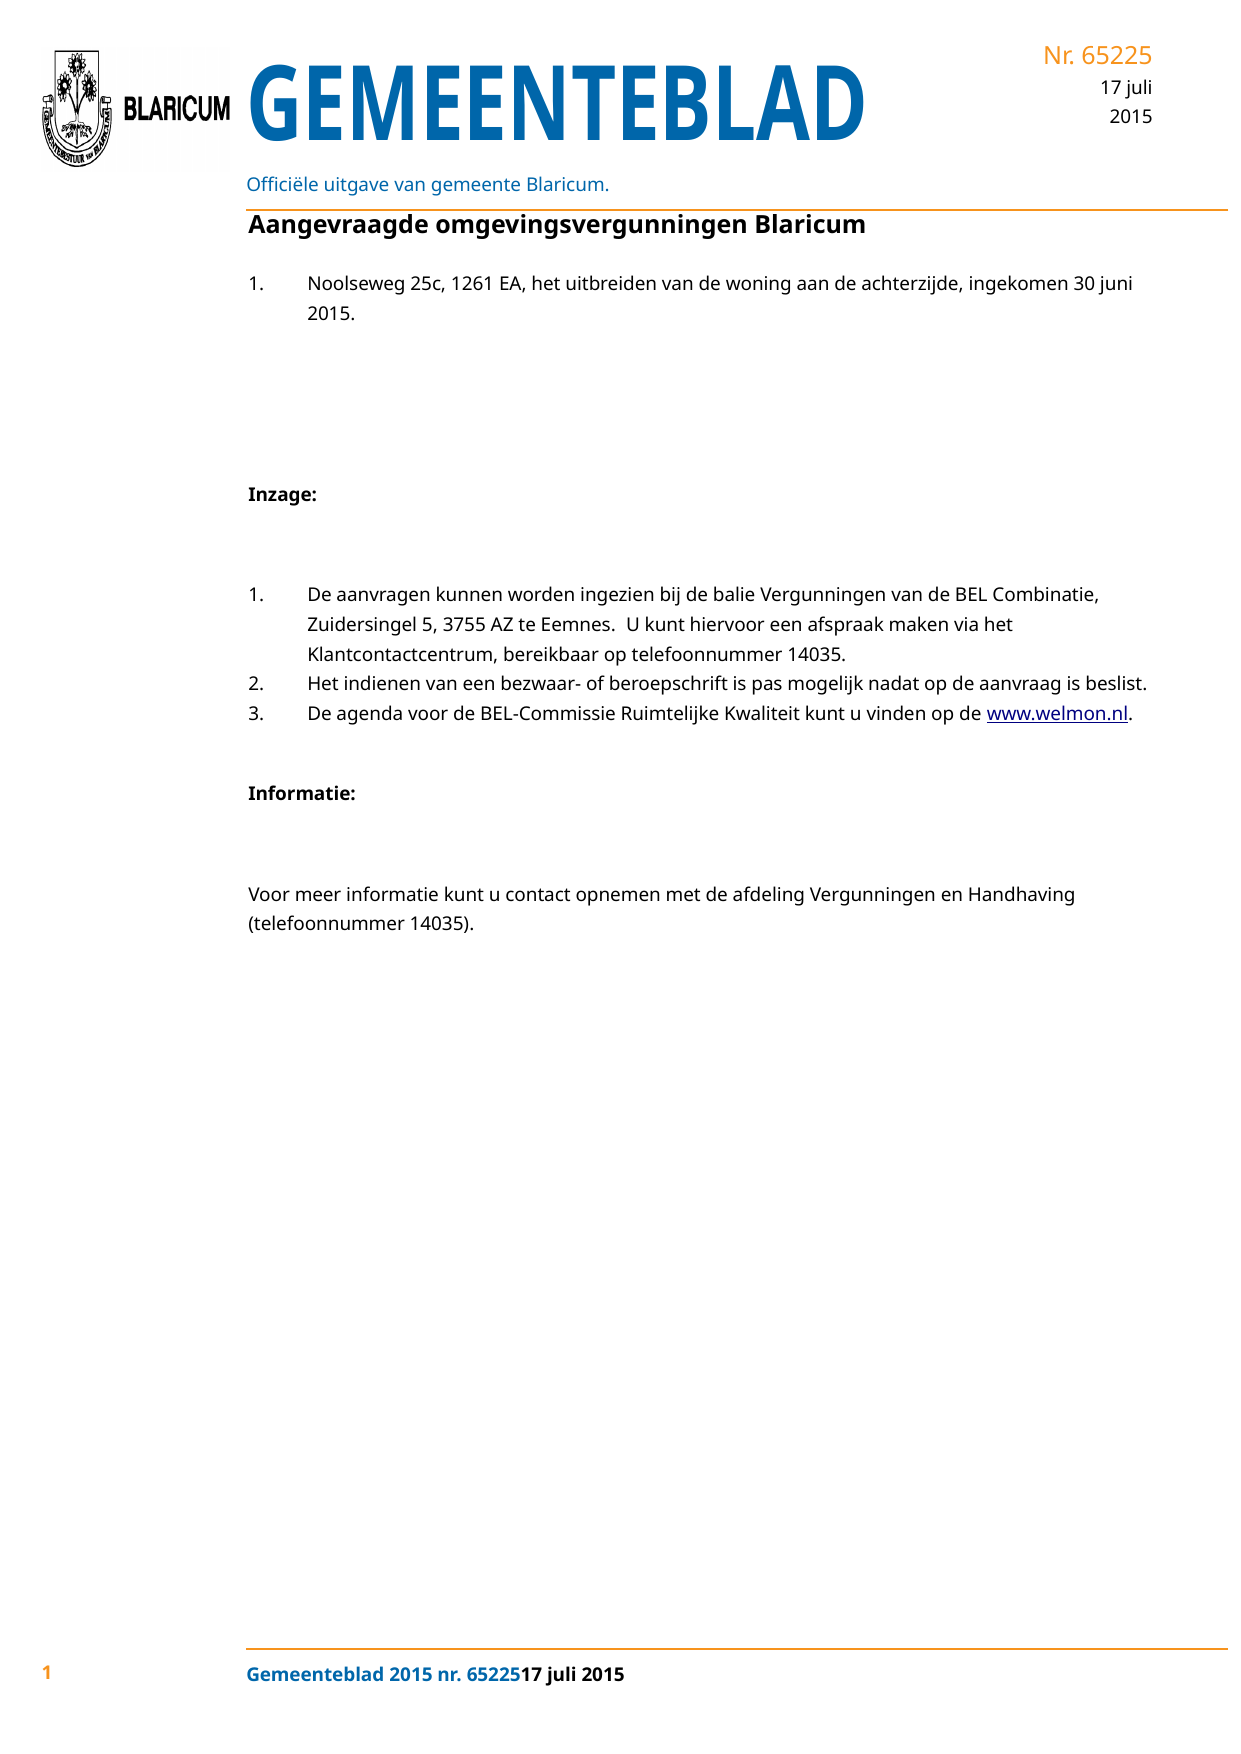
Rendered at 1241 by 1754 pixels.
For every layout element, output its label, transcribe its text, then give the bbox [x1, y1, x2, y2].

list Het indienen van een bezwaar- of beroepschrift is pas mogelijk nadat op de aanvraag is beslist. [248, 670, 1152, 696]
text Informatie: [248, 780, 1152, 806]
list Noolseweg 25c, 1261 EA, het uitbreiden van de woning aan de achterzijde, ingekomen 30 juni 2015. [248, 270, 1152, 326]
text Voor meer informatie kunt u contact opnemen met de afdeling Vergunningen en Handhaving (telefoonnummer 14035). [248, 881, 1152, 936]
text Inzage: [248, 481, 1152, 506]
picture [41, 47, 231, 172]
list De agenda voor de BEL-Commissie Ruimtelijke Kwaliteit kunt u vinden op de www.welmon.nl. [248, 700, 1152, 726]
list De aanvragen kunnen worden ingezien bij de balie Vergunningen van de BEL Combinatie, Zuidersingel 5, 3755 AZ te Eemnes. U kunt hiervoor een afspraak maken via het Klantcontactcentrum, bereikbaar op telefoonnummer 14035. [248, 582, 1152, 666]
text Aangevraagde omgevingsvergunningen Blaricum [248, 211, 1152, 241]
